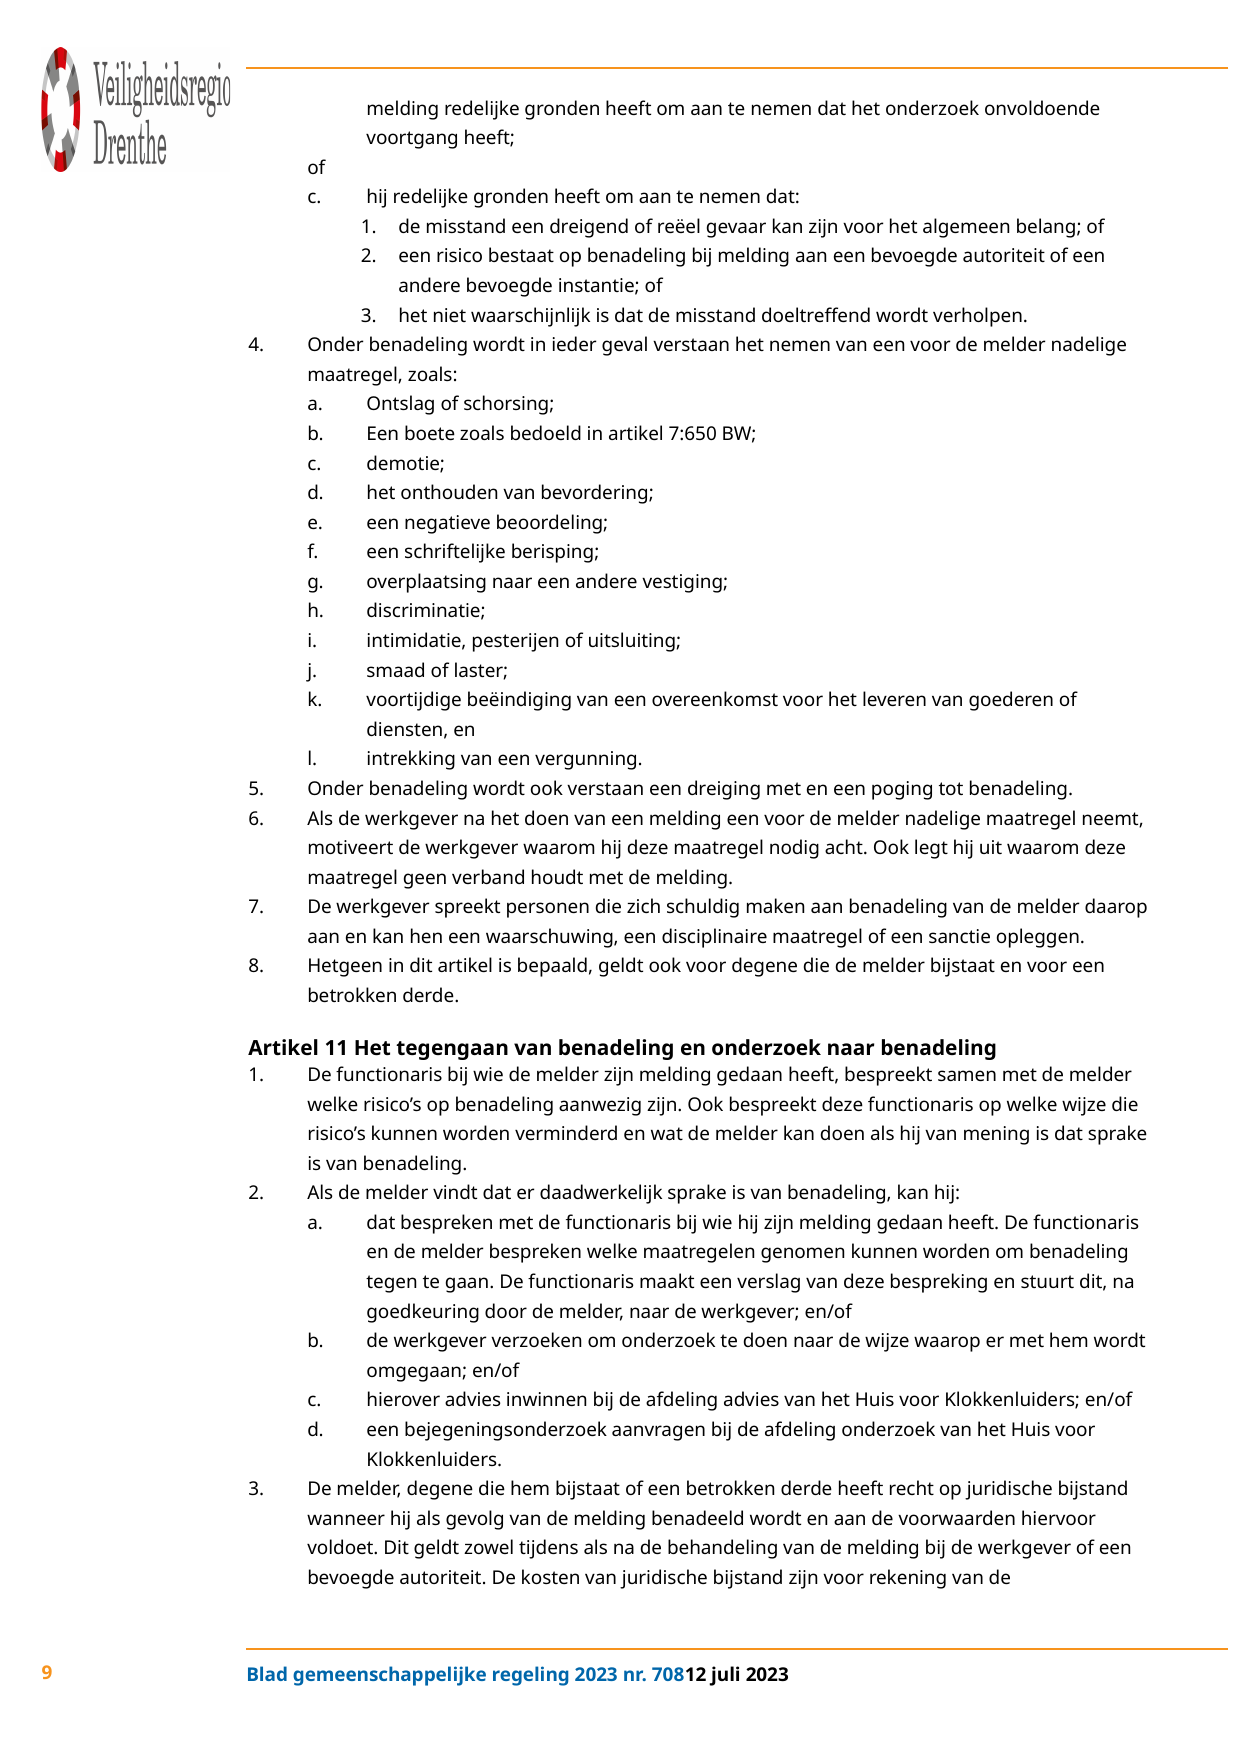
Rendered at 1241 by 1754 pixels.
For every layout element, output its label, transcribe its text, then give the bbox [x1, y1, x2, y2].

list overplaatsing naar een andere vestiging; [307, 568, 1152, 594]
text Artikel 11 Het tegengaan van benadeling en onderzoek naar benadeling [248, 1033, 1152, 1061]
list voortijdige beëindiging van een overeenkomst voor het leveren van goederen of diensten, en [307, 686, 1152, 742]
list hierover advies inwinnen bij de afdeling advies van het Huis voor Klokkenluiders; en/of [307, 1387, 1152, 1412]
list een bejegeningsonderzoek aanvragen bij de afdeling onderzoek van het Huis voor Klokkenluiders. [307, 1416, 1152, 1471]
list Als de werkgever na het doen van een melding een voor de melder nadelige maatregel neemt, motiveert de werkgever waarom hij deze maatregel nodig acht. Ook legt hij uit waarom deze maatregel geen verband houdt met de melding. [248, 805, 1152, 890]
list smaad of laster; [307, 657, 1152, 683]
list demotie; [307, 450, 1152, 476]
picture [41, 47, 231, 172]
list een negatieve beoordeling; [307, 509, 1152, 535]
list de misstand een dreigend of reëel gevaar kan zijn voor het algemeen belang; of [361, 213, 1152, 239]
list De melder, degene die hem bijstaat of een betrokken derde heeft recht op juridische bijstand wanneer hij als gevolg van de melding benadeeld wordt en aan de voorwaarden hiervoor voldoet. Dit geldt zowel tijdens als na de behandeling van de melding bij de werkgever of een bevoegde autoriteit. De kosten van juridische bijstand zijn voor rekening van de [248, 1475, 1152, 1590]
list dat bespreken met de functionaris bij wie hij zijn melding gedaan heeft. De functionaris en de melder bespreken welke maatregelen genomen kunnen worden om benadeling tegen te gaan. De functionaris maakt een verslag van deze bespreking en stuurt dit, na goedkeuring door de melder, naar de werkgever; en/of [307, 1209, 1152, 1323]
list of [248, 154, 1152, 180]
list Als de melder vindt dat er daadwerkelijk sprake is van benadeling, kan hij: [248, 1179, 1152, 1205]
list een risico bestaat op benadeling bij melding aan een bevoegde autoriteit of een andere bevoegde instantie; of [361, 243, 1152, 298]
list intimidatie, pesterijen of uitsluiting; [307, 627, 1152, 653]
list hij redelijke gronden heeft om aan te nemen dat: [307, 183, 1152, 209]
list Een boete zoals bedoeld in artikel 7:650 BW; [307, 420, 1152, 446]
list De functionaris bij wie de melder zijn melding gedaan heeft, bespreekt samen met de melder welke risico’s op benadeling aanwezig zijn. Ook bespreekt deze functionaris op welke wijze die risico’s kunnen worden verminderd en wat de melder kan doen als hij van mening is dat sprake is van benadeling. [248, 1061, 1152, 1176]
list Onder benadeling wordt in ieder geval verstaan het nemen van een voor de melder nadelige maatregel, zoals: [248, 331, 1152, 387]
list discriminatie; [307, 598, 1152, 623]
list het niet waarschijnlijk is dat de misstand doeltreffend wordt verholpen. [361, 302, 1152, 328]
list Hetgeen in dit artikel is bepaald, geldt ook voor degene die de melder bijstaat en voor een betrokken derde. [248, 953, 1152, 1008]
list Ontslag of schorsing; [307, 391, 1152, 416]
list intrekking van een vergunning. [307, 746, 1152, 771]
list de werkgever verzoeken om onderzoek te doen naar de wijze waarop er met hem wordt omgegaan; en/of [307, 1327, 1152, 1383]
list Onder benadeling wordt ook verstaan een dreiging met en een poging tot benadeling. [248, 775, 1152, 801]
list De werkgever spreekt personen die zich schuldig maken aan benadeling van de melder daarop aan en kan hen een waarschuwing, een disciplinaire maatregel of een sanctie opleggen. [248, 893, 1152, 949]
list het onthouden van bevordering; [307, 479, 1152, 505]
list een schriftelijke berisping; [307, 538, 1152, 564]
list melding redelijke gronden heeft om aan te nemen dat het onderzoek onvoldoende voortgang heeft; [307, 95, 1152, 150]
